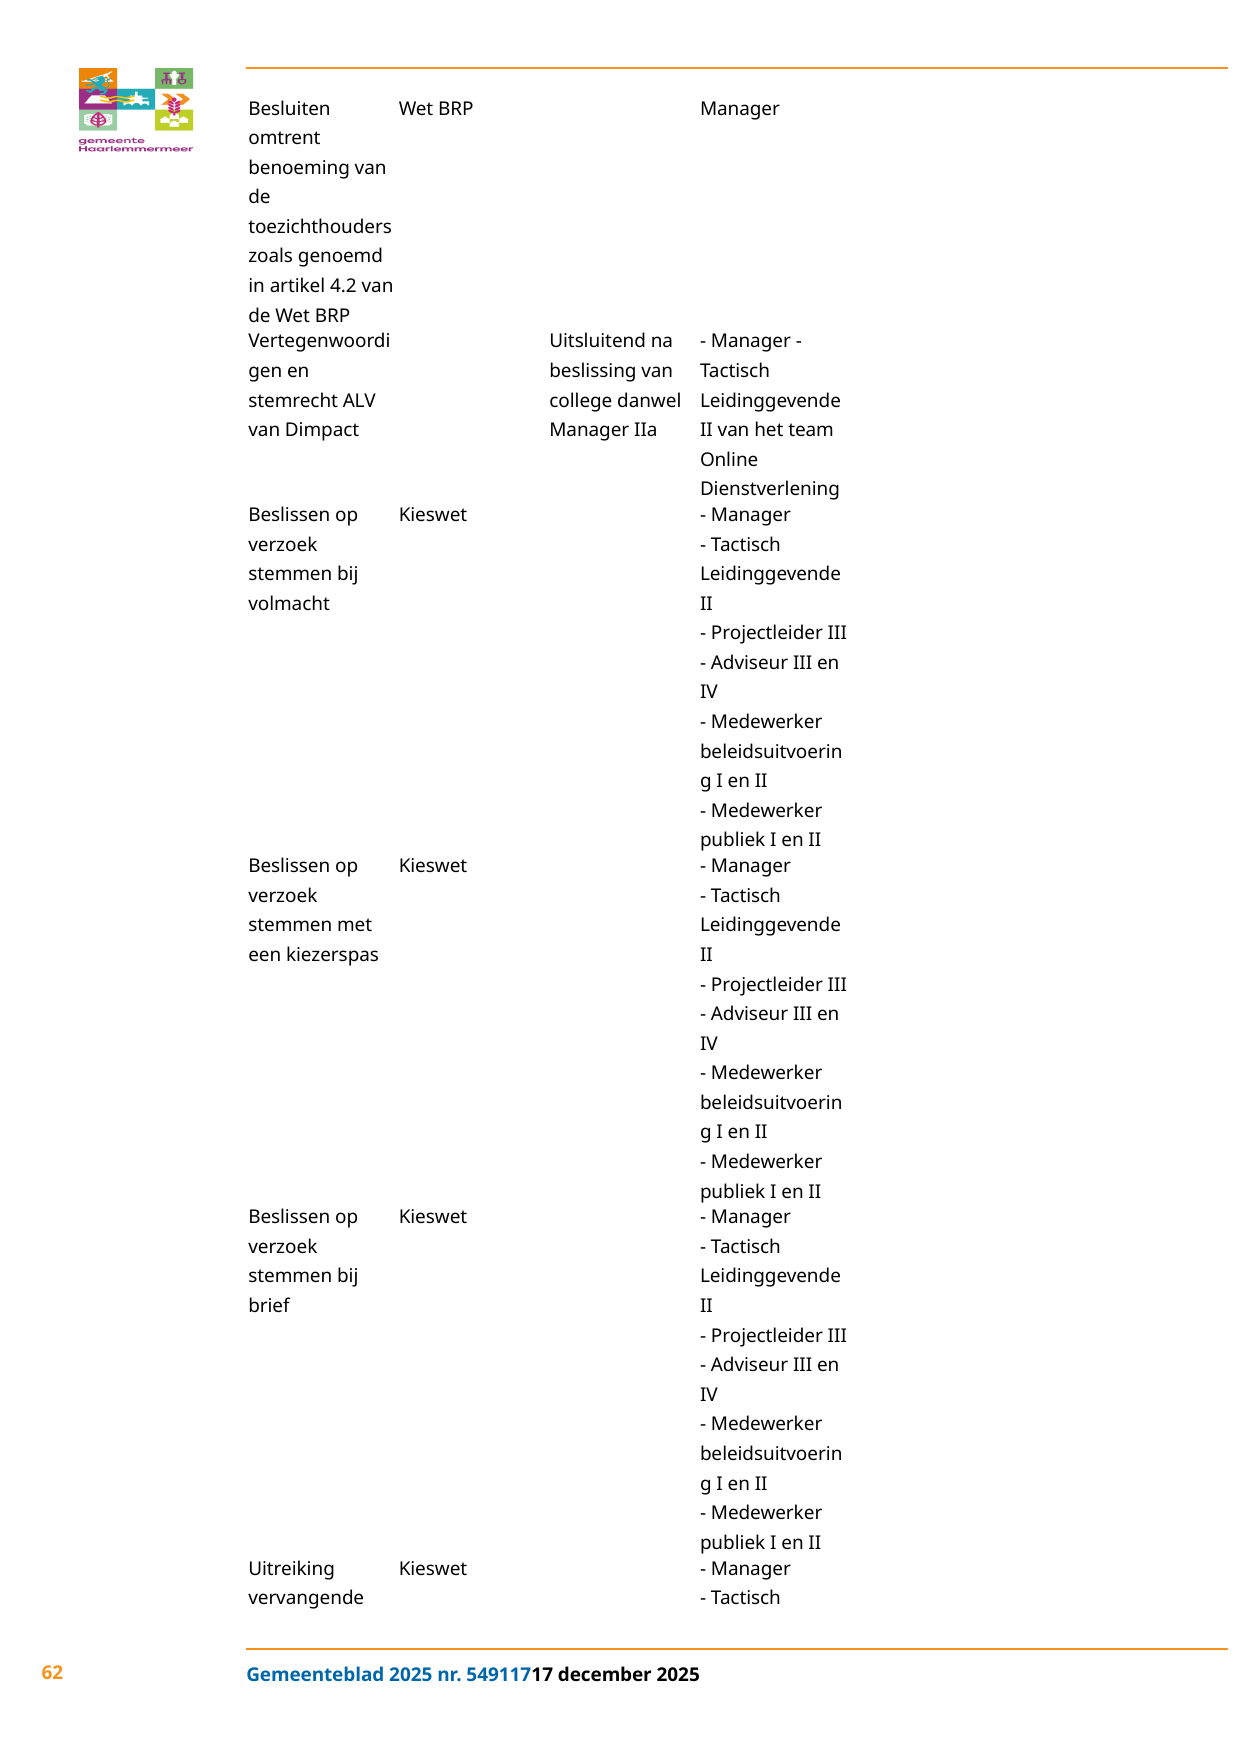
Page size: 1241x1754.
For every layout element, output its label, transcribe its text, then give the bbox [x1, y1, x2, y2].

table_cell [850, 1555, 1001, 1610]
table_cell Kieswet [399, 1555, 549, 1610]
table_cell - Manager - Tactisch Leidinggevende II - Projectleider III - Adviseur III en IV - Medewerker beleidsuitvoering I en II - Medewerker publiek I en II [700, 853, 850, 1203]
picture [41, 47, 231, 172]
table_cell Wet BRP [399, 95, 549, 328]
table_cell Beslissen op verzoek stemmen bij brief [248, 1204, 398, 1555]
table_cell [549, 853, 700, 1203]
table_cell [549, 1555, 700, 1610]
table_cell Vertegenwoordigen en stemrecht ALV van Dimpact [248, 328, 398, 501]
table_cell Kieswet [399, 853, 549, 1203]
table_cell - Manager - Tactisch [700, 1555, 850, 1610]
table_cell Kieswet [399, 1204, 549, 1555]
table_cell Besluiten omtrent benoeming van de toezichthouders zoals genoemd in artikel 4.2 van de Wet BRP [248, 95, 398, 328]
table_cell - Manager - Tactisch Leidinggevende II van het team Online Dienstverlening [700, 328, 850, 501]
table_cell Uitsluitend na beslissing van college danwel Manager IIa [549, 328, 700, 501]
table_cell - Manager - Tactisch Leidinggevende II - Projectleider III - Adviseur III en IV - Medewerker beleidsuitvoering I en II - Medewerker publiek I en II [700, 501, 850, 852]
table_cell [549, 1204, 700, 1555]
table_cell Beslissen op verzoek stemmen bij volmacht [248, 501, 398, 852]
table_cell Beslissen op verzoek stemmen met een kiezerspas [248, 853, 398, 1203]
table_cell Kieswet [399, 501, 549, 852]
table_cell [399, 328, 549, 501]
table_cell - Manager - Tactisch Leidinggevende II - Projectleider III - Adviseur III en IV - Medewerker beleidsuitvoering I en II - Medewerker publiek I en II [700, 1204, 850, 1555]
table_cell Uitreiking vervangende [248, 1555, 398, 1610]
table_cell [549, 95, 700, 328]
table_cell Manager [700, 95, 850, 328]
table_cell [549, 501, 700, 852]
